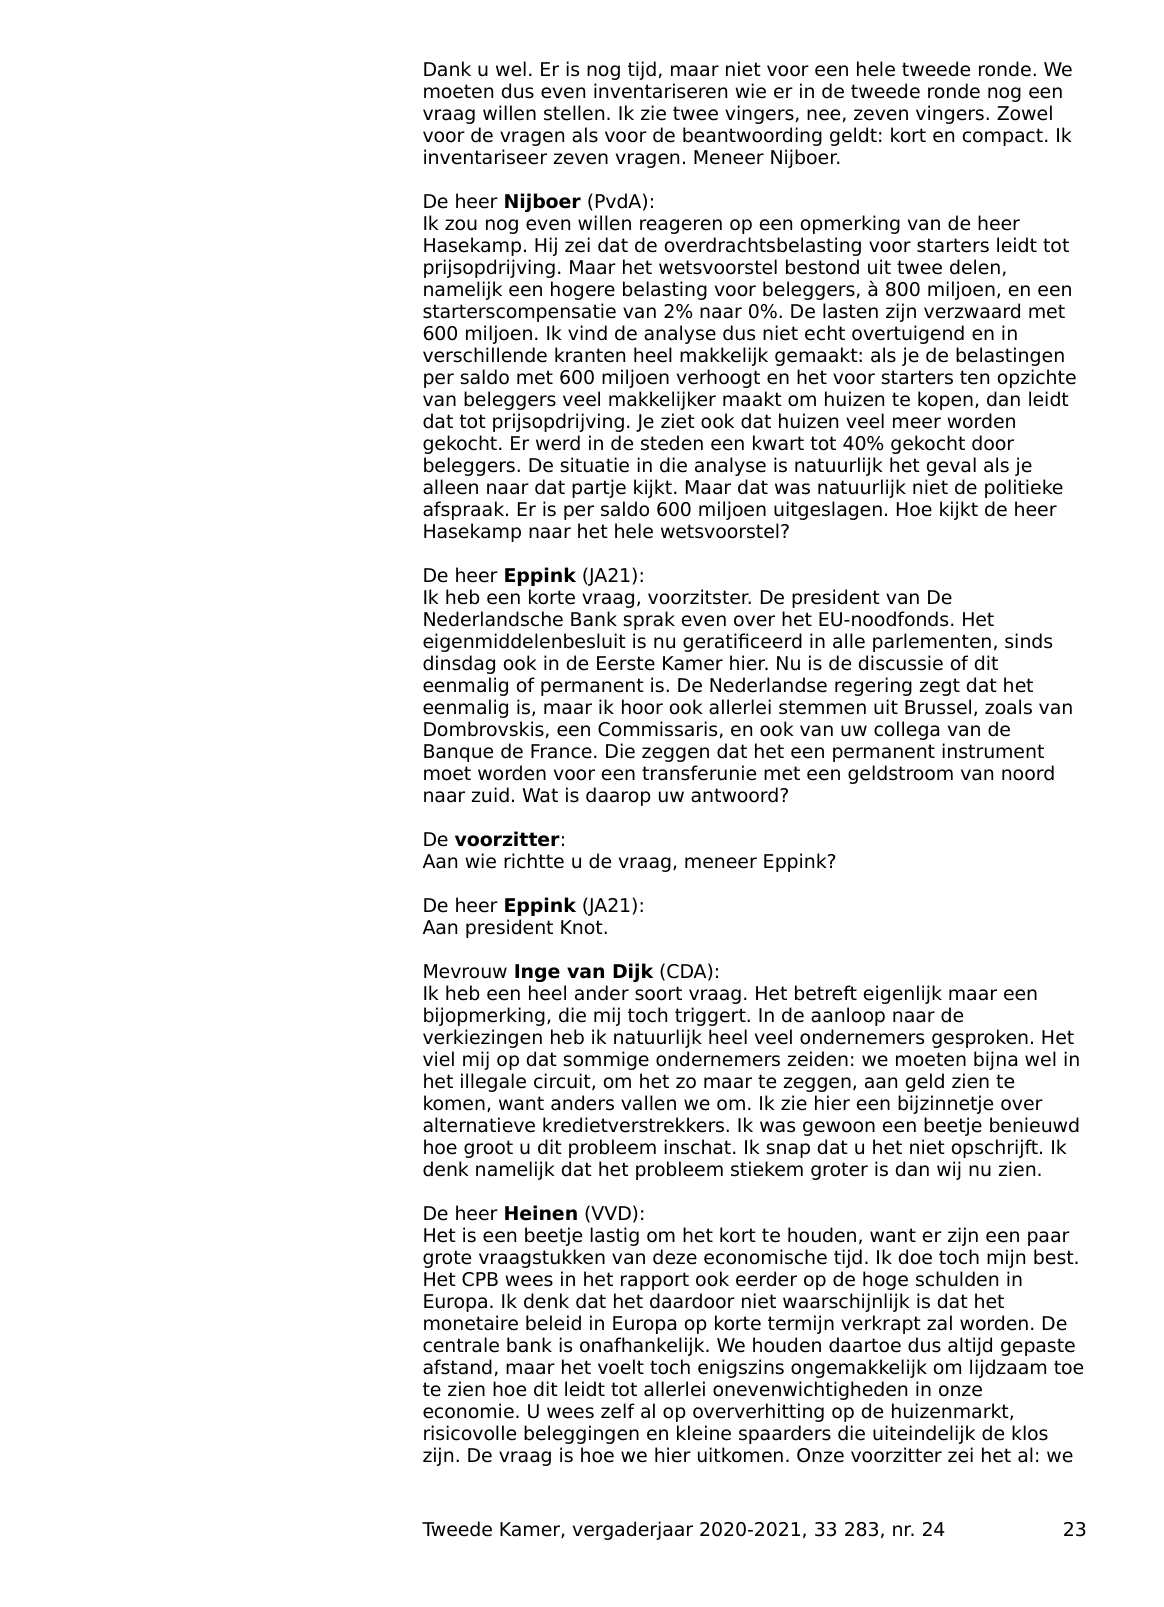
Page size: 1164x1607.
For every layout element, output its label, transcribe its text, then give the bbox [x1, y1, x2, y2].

text Het is een beetje lastig om het kort te houden, want er zijn een paar grote vraagstukken van deze economische tijd. Ik doe toch mijn best. Het CPB wees in het rapport ook eerder op de hoge schulden in Europa. Ik denk dat het daardoor niet waarschijnlijk is dat het monetaire beleid in Europa op korte termijn verkrapt zal worden. De centrale bank is onafhankelijk. We houden daartoe dus altijd gepaste afstand, maar het voelt toch enigszins ongemakkelijk om lijdzaam toe te zien hoe dit leidt tot allerlei onevenwichtigheden in onze economie. U wees zelf al op oververhitting op de huizenmarkt, risicovolle beleggingen en kleine spaarders die uiteindelijk de klos zijn. De vraag is hoe we hier uitkomen. Onze voorzitter zei het al: we [422, 1225, 1087, 1467]
text Ik zou nog even willen reageren op een opmerking van de heer Hasekamp. Hij zei dat de overdrachtsbelasting voor starters leidt tot prijsopdrijving. Maar het wetsvoorstel bestond uit twee delen, namelijk een hogere belasting voor beleggers, à 800 miljoen, en een starterscompensatie van 2% naar 0%. De lasten zijn verzwaard met 600 miljoen. Ik vind de analyse dus niet echt overtuigend en in verschillende kranten heel makkelijk gemaakt: als je de belastingen per saldo met 600 miljoen verhoogt en het voor starters ten opzichte van beleggers veel makkelijker maakt om huizen te kopen, dan leidt dat tot prijsopdrijving. Je ziet ook dat huizen veel meer worden gekocht. Er werd in de steden een kwart tot 40% gekocht door beleggers. De situatie in die analyse is natuurlijk het geval als je alleen naar dat partje kijkt. Maar dat was natuurlijk niet de politieke afspraak. Er is per saldo 600 miljoen uitgeslagen. Hoe kijkt de heer Hasekamp naar het hele wetsvoorstel? [422, 213, 1087, 543]
text De voorzitter: [422, 829, 1087, 851]
text Ik heb een heel ander soort vraag. Het betreft eigenlijk maar een bijopmerking, die mij toch triggert. In de aanloop naar de verkiezingen heb ik natuurlijk heel veel ondernemers gesproken. Het viel mij op dat sommige ondernemers zeiden: we moeten bijna wel in het illegale circuit, om het zo maar te zeggen, aan geld zien te komen, want anders vallen we om. Ik zie hier een bijzinnetje over alternatieve kredietverstrekkers. Ik was gewoon een beetje benieuwd hoe groot u dit probleem inschat. Ik snap dat u het niet opschrijft. Ik denk namelijk dat het probleem stiekem groter is dan wij nu zien. [422, 983, 1087, 1181]
text Dank u wel. Er is nog tijd, maar niet voor een hele tweede ronde. We moeten dus even inventariseren wie er in de tweede ronde nog een vraag willen stellen. Ik zie twee vingers, nee, zeven vingers. Zowel voor de vragen als voor de beantwoording geldt: kort en compact. Ik inventariseer zeven vragen. Meneer Nijboer. [422, 59, 1087, 169]
text De heer Heinen (VVD): [422, 1203, 1087, 1225]
text Aan wie richtte u de vraag, meneer Eppink? [422, 851, 1087, 873]
text Mevrouw Inge van Dijk (CDA): [422, 961, 1087, 983]
text De heer Nijboer (PvdA): [422, 191, 1087, 213]
text De heer Eppink (JA21): [422, 565, 1087, 587]
text De heer Eppink (JA21): [422, 895, 1087, 917]
text Ik heb een korte vraag, voorzitster. De president van De Nederlandsche Bank sprak even over het EU-noodfonds. Het eigenmiddelenbesluit is nu geratificeerd in alle parlementen, sinds dinsdag ook in de Eerste Kamer hier. Nu is de discussie of dit eenmalig of permanent is. De Nederlandse regering zegt dat het eenmalig is, maar ik hoor ook allerlei stemmen uit Brussel, zoals van Dombrovskis, een Commissaris, en ook van uw collega van de Banque de France. Die zeggen dat het een permanent instrument moet worden voor een transferunie met een geldstroom van noord naar zuid. Wat is daarop uw antwoord? [422, 587, 1087, 807]
text Aan president Knot. [422, 917, 1087, 939]
